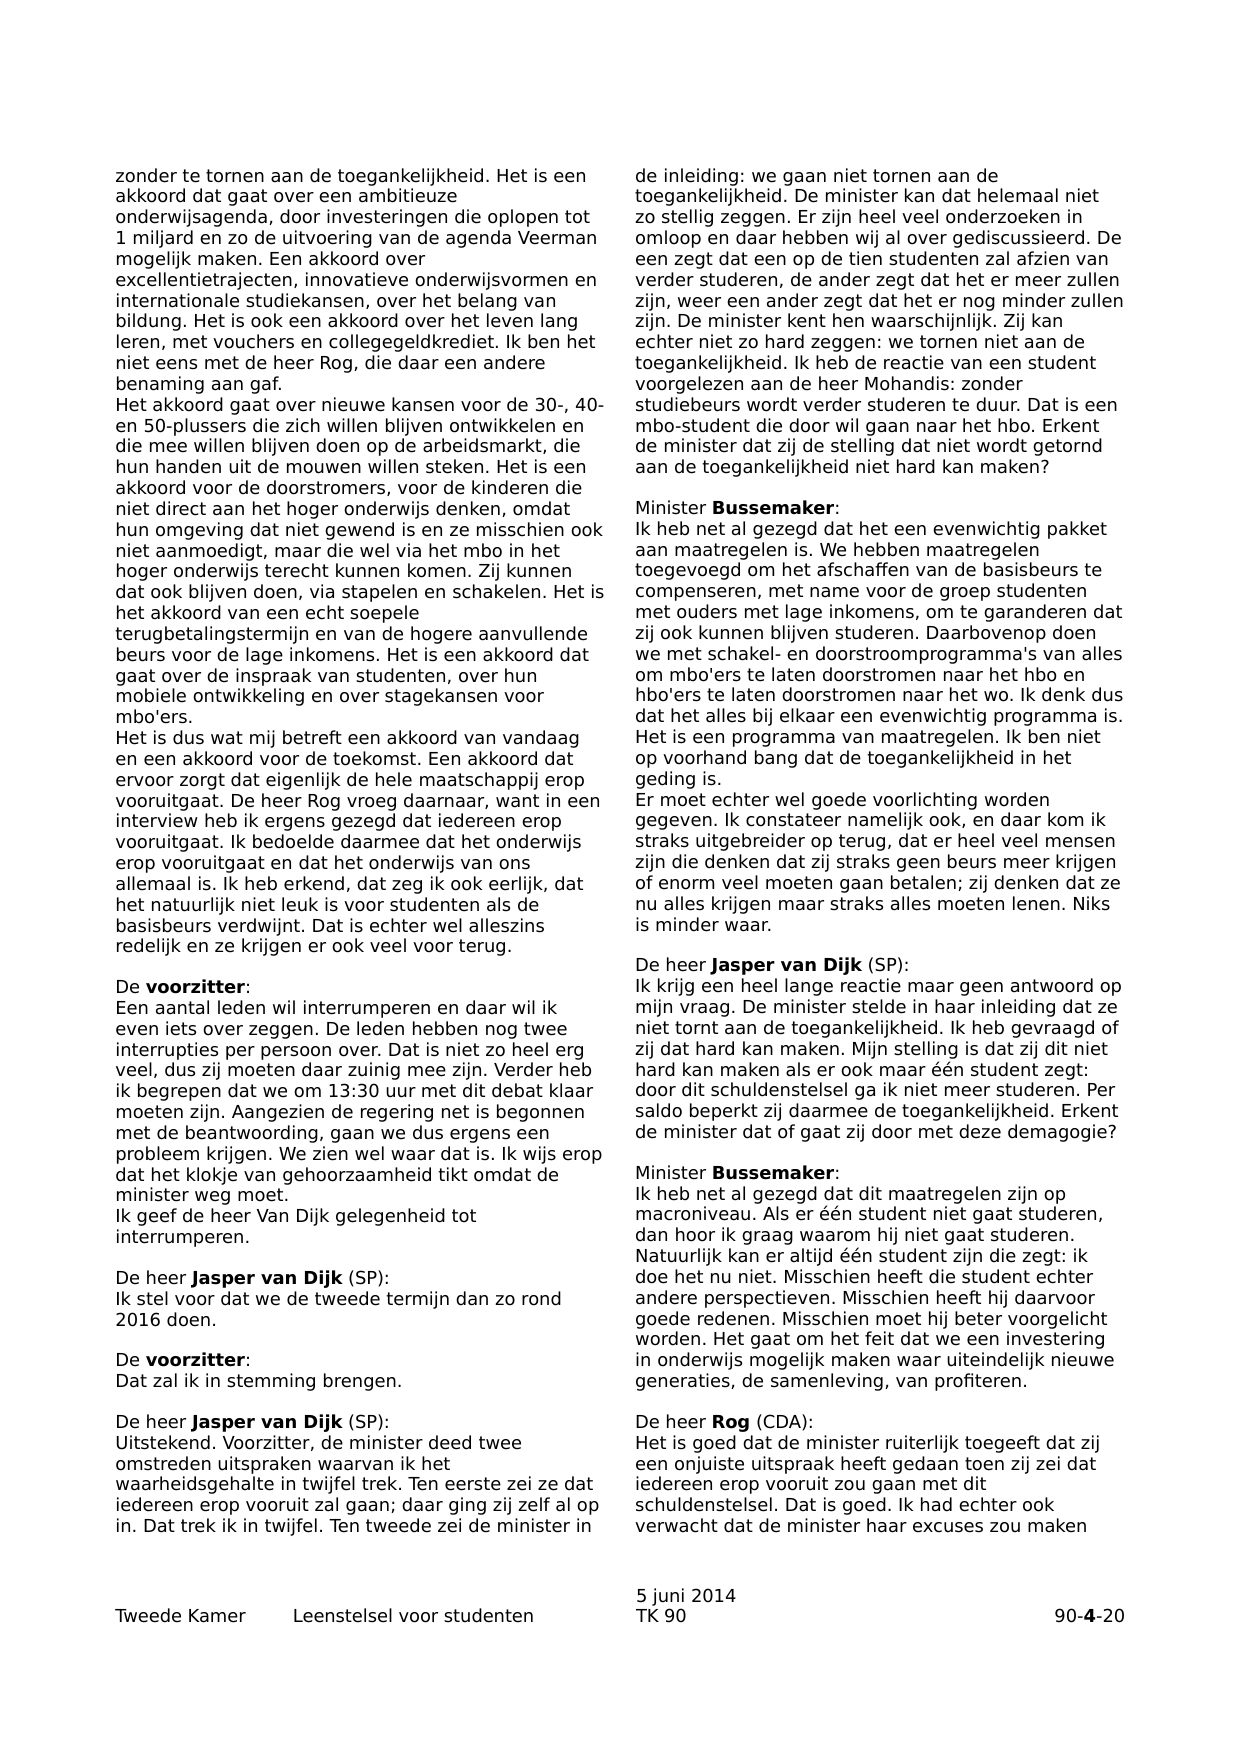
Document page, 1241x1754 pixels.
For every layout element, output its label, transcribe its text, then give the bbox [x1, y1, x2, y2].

text Ik krijg een heel lange reactie maar geen antwoord op mijn vraag. De minister stelde in haar inleiding dat ze niet tornt aan de toegankelijkheid. Ik heb gevraagd of zij dat hard kan maken. Mijn stelling is dat zij dit niet hard kan maken als er ook maar één student zegt: door dit schuldenstelsel ga ik niet meer studeren. Per saldo beperkt zij daarmee de toegankelijkheid. Erkent de minister dat of gaat zij door met deze demagogie? [635, 976, 1125, 1143]
text De voorzitter: [115, 977, 605, 998]
text Het is goed dat de minister ruiterlijk toegeeft dat zij een onjuiste uitspraak heeft gedaan toen zij zei dat iedereen erop vooruit zou gaan met dit schuldenstelsel. Dat is goed. Ik had echter ook verwacht dat de minister haar excuses zou maken [635, 1432, 1125, 1537]
text Ik geef de heer Van Dijk gelegenheid tot interrumperen. [115, 1206, 605, 1248]
text De voorzitter: [115, 1350, 605, 1371]
text Er moet echter wel goede voorlichting worden gegeven. Ik constateer namelijk ook, en daar kom ik straks uitgebreider op terug, dat er heel veel mensen zijn die denken dat zij straks geen beurs meer krijgen of enorm veel moeten gaan betalen; zij denken dat ze nu alles krijgen maar straks alles moeten lenen. Niks is minder waar. [635, 789, 1125, 935]
text Ik heb net al gezegd dat het een evenwichtig pakket aan maatregelen is. We hebben maatregelen toegevoegd om het afschaffen van de basisbeurs te compenseren, met name voor de groep studenten met ouders met lage inkomens, om te garanderen dat zij ook kunnen blijven studeren. Daarbovenop doen we met schakel- en doorstroomprogramma's van alles om mbo'ers te laten doorstromen naar het hbo en hbo'ers te laten doorstromen naar het wo. Ik denk dus dat het alles bij elkaar een evenwichtig programma is. Het is een programma van maatregelen. Ik ben niet op voorhand bang dat de toegankelijkheid in het geding is. [635, 518, 1125, 789]
text De heer Jasper van Dijk (SP): [115, 1268, 605, 1288]
text Uitstekend. Voorzitter, de minister deed twee omstreden uitspraken waarvan ik het waarheidsgehalte in twijfel trek. Ten eerste zei ze dat iedereen erop vooruit zal gaan; daar ging zij zelf al op in. Dat trek ik in twijfel. Ten tweede zei de minister in [115, 1432, 605, 1537]
text De heer Jasper van Dijk (SP): [635, 955, 1125, 976]
text Minister Bussemaker: [635, 1163, 1125, 1183]
text Dat zal ik in stemming brengen. [115, 1371, 605, 1392]
text Ik heb net al gezegd dat dit maatregelen zijn op macroniveau. Als er één student niet gaat studeren, dan hoor ik graag waarom hij niet gaat studeren. Natuurlijk kan er altijd één student zijn die zegt: ik doe het nu niet. Misschien heeft die student echter andere perspectieven. Misschien heeft hij daarvoor goede redenen. Misschien moet hij beter voorgelicht worden. Het gaat om het feit dat we een investering in onderwijs mogelijk maken waar uiteindelijk nieuwe generaties, de samenleving, van profiteren. [635, 1183, 1125, 1392]
text De heer Jasper van Dijk (SP): [115, 1412, 605, 1432]
text Het is dus wat mij betreft een akkoord van vandaag en een akkoord voor de toekomst. Een akkoord dat ervoor zorgt dat eigenlijk de hele maatschappij erop vooruitgaat. De heer Rog vroeg daarnaar, want in een interview heb ik ergens gezegd dat iedereen erop vooruitgaat. Ik bedoelde daarmee dat het onderwijs erop vooruitgaat en dat het onderwijs van ons allemaal is. Ik heb erkend, dat zeg ik ook eerlijk, dat het natuurlijk niet leuk is voor studenten als de basisbeurs verdwijnt. Dat is echter wel alleszins redelijk en ze krijgen er ook veel voor terug. [115, 728, 605, 957]
text Het akkoord gaat over nieuwe kansen voor de 30-, 40- en 50-plussers die zich willen blijven ontwikkelen en die mee willen blijven doen op de arbeidsmarkt, die hun handen uit de mouwen willen steken. Het is een akkoord voor de doorstromers, voor de kinderen die niet direct aan het hoger onderwijs denken, omdat hun omgeving dat niet gewend is en ze misschien ook niet aanmoedigt, maar die wel via het mbo in het hoger onderwijs terecht kunnen komen. Zij kunnen dat ook blijven doen, via stapelen en schakelen. Het is het akkoord van een echt soepele terugbetalingstermijn en van de hogere aanvullende beurs voor de lage inkomens. Het is een akkoord dat gaat over de inspraak van studenten, over hun mobiele ontwikkeling en over stagekansen voor mbo'ers. [115, 394, 605, 728]
text Een aantal leden wil interrumperen en daar wil ik even iets over zeggen. De leden hebben nog twee interrupties per persoon over. Dat is niet zo heel erg veel, dus zij moeten daar zuinig mee zijn. Verder heb ik begrepen dat we om 13:30 uur met dit debat klaar moeten zijn. Aangezien de regering net is begonnen met de beantwoording, gaan we dus ergens een probleem krijgen. We zien wel waar dat is. Ik wijs erop dat het klokje van gehoorzaamheid tikt omdat de minister weg moet. [115, 998, 605, 1206]
text Minister Bussemaker: [635, 498, 1125, 518]
text De heer Rog (CDA): [635, 1412, 1125, 1432]
text zonder te tornen aan de toegankelijkheid. Het is een akkoord dat gaat over een ambitieuze onderwijsagenda, door investeringen die oplopen tot 1 miljard en zo de uitvoering van de agenda Veerman mogelijk maken. Een akkoord over excellentietrajecten, innovatieve onderwijsvormen en internationale studiekansen, over het belang van bildung. Het is ook een akkoord over het leven lang leren, met vouchers en collegegeldkrediet. Ik ben het niet eens met de heer Rog, die daar een andere benaming aan gaf. [115, 165, 605, 394]
text Ik stel voor dat we de tweede termijn dan zo rond 2016 doen. [115, 1288, 605, 1330]
text de inleiding: we gaan niet tornen aan de toegankelijkheid. De minister kan dat helemaal niet zo stellig zeggen. Er zijn heel veel onderzoeken in omloop en daar hebben wij al over gediscussieerd. De een zegt dat een op de tien studenten zal afzien van verder studeren, de ander zegt dat het er meer zullen zijn, weer een ander zegt dat het er nog minder zullen zijn. De minister kent hen waarschijnlijk. Zij kan echter niet zo hard zeggen: we tornen niet aan de toegankelijkheid. Ik heb de reactie van een student voorgelezen aan de heer Mohandis: zonder studiebeurs wordt verder studeren te duur. Dat is een mbo-student die door wil gaan naar het hbo. Erkent de minister dat zij de stelling dat niet wordt getornd aan de toegankelijkheid niet hard kan maken? [635, 165, 1125, 478]
